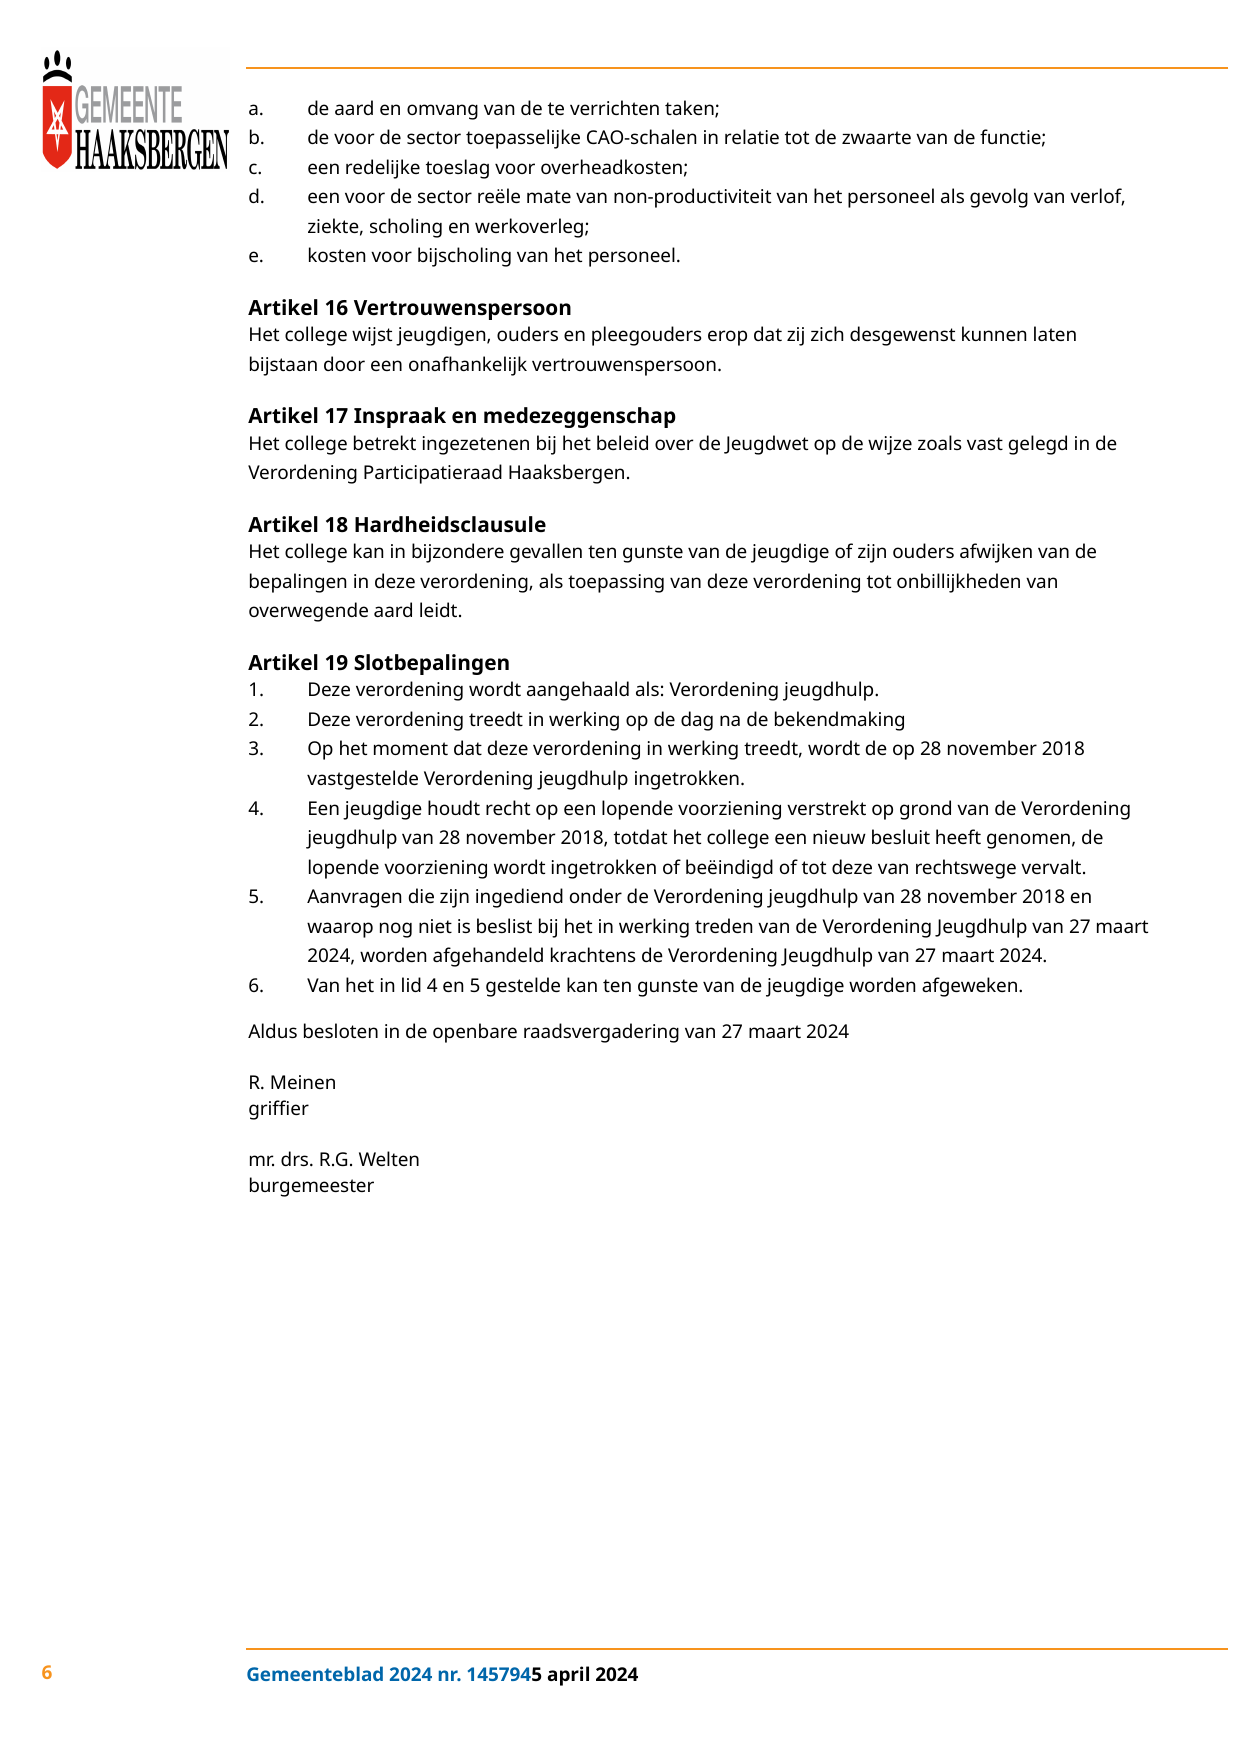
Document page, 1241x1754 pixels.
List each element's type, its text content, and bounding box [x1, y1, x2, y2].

list een redelijke toeslag voor overheadkosten; [248, 154, 1152, 180]
text Artikel 17 Inspraak en medezeggenschap [248, 402, 1152, 430]
list kosten voor bijscholing van het personeel. [248, 243, 1152, 268]
text Aldus besloten in de openbare raadsvergadering van 27 maart 2024 [248, 1018, 1152, 1044]
text mr. drs. R.G. Welten [248, 1147, 1152, 1172]
text Artikel 18 Hardheidsclausule [248, 510, 1152, 538]
list de voor de sector toepasselijke CAO-schalen in relatie tot de zwaarte van de functie; [248, 124, 1152, 150]
list Op het moment dat deze verordening in werking treedt, wordt de op 28 november 2018 vastgestelde Verordening jeugdhulp ingetrokken. [248, 736, 1152, 791]
text Het college betrekt ingezetenen bij het beleid over de Jeugdwet op de wijze zoals vast gelegd in de Verordening Participatieraad Haaksbergen. [248, 430, 1152, 485]
list Aanvragen die zijn ingediend onder de Verordening jeugdhulp van 28 november 2018 en waarop nog niet is beslist bij het in werking treden van de Verordening Jeugdhulp van 27 maart 2024, worden afgehandeld krachtens de Verordening Jeugdhulp van 27 maart 2024. [248, 883, 1152, 968]
list Een jeugdige houdt recht op een lopende voorziening verstrekt op grond van de Verordening jeugdhulp van 28 november 2018, totdat het college een nieuw besluit heeft genomen, de lopende voorziening wordt ingetrokken of beëindigd of tot deze van rechtswege vervalt. [248, 795, 1152, 880]
text burgemeester [248, 1172, 1152, 1198]
text Het college kan in bijzondere gevallen ten gunste van de jeugdige of zijn ouders afwijken van de bepalingen in deze verordening, als toepassing van deze verordening tot onbillijkheden van overwegende aard leidt. [248, 538, 1152, 623]
list Deze verordening treedt in werking op de dag na de bekendmaking [248, 706, 1152, 732]
list Deze verordening wordt aangehaald als: Verordening jeugdhulp. [248, 676, 1152, 702]
text griffier [248, 1095, 1152, 1121]
text Artikel 19 Slotbepalingen [248, 648, 1152, 676]
picture [41, 47, 231, 172]
text R. Meinen [248, 1069, 1152, 1095]
list Van het in lid 4 en 5 gestelde kan ten gunste van de jeugdige worden afgeweken. [248, 972, 1152, 998]
text Artikel 16 Vertrouwenspersoon [248, 293, 1152, 322]
list een voor de sector reële mate van non-productiviteit van het personeel als gevolg van verlof, ziekte, scholing en werkoverleg; [248, 183, 1152, 239]
list de aard en omvang van de te verrichten taken; [248, 95, 1152, 121]
text Het college wijst jeugdigen, ouders en pleegouders erop dat zij zich desgewenst kunnen laten bijstaan door een onafhankelijk vertrouwenspersoon. [248, 322, 1152, 377]
